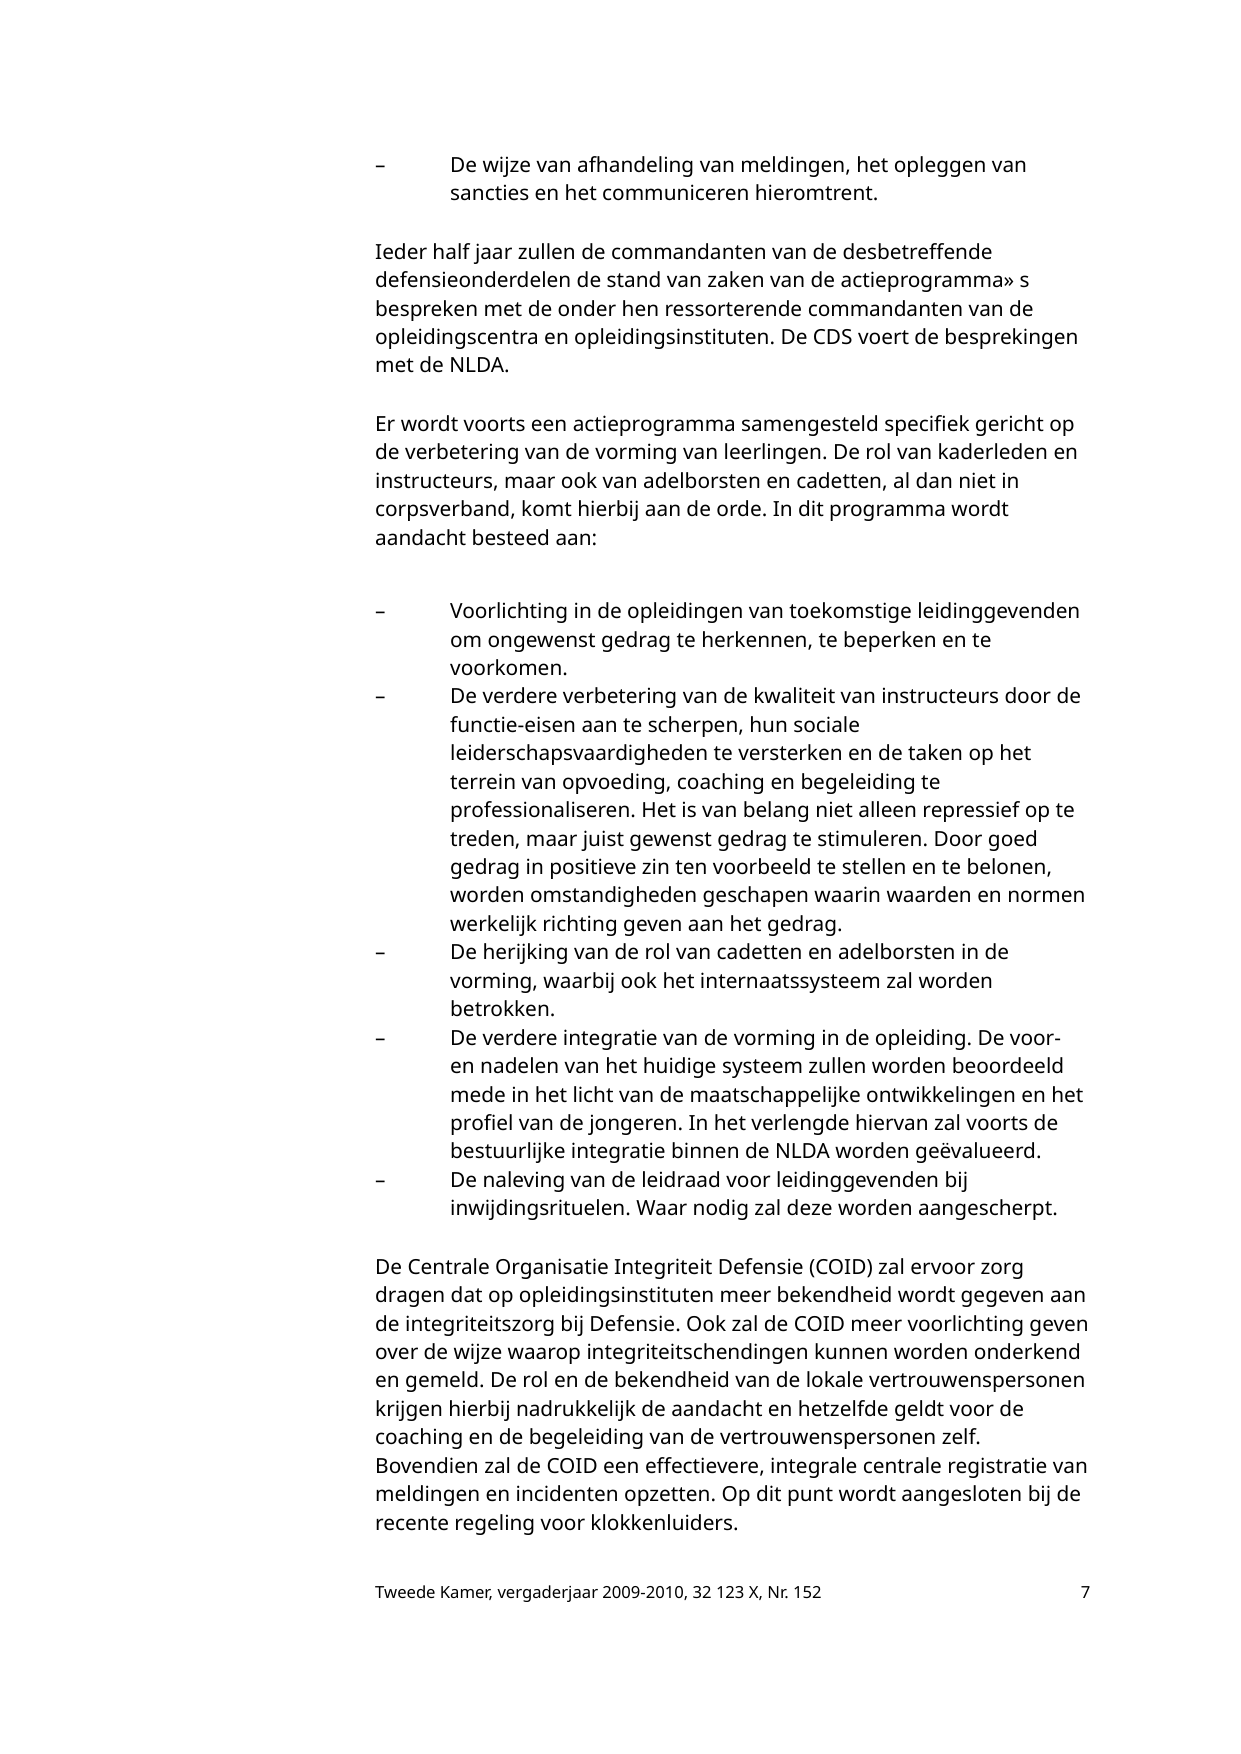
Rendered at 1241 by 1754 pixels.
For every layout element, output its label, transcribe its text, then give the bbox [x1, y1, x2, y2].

list De verdere verbetering van de kwaliteit van instructeurs door de functie-eisen aan te scherpen, hun sociale leiderschapsvaardigheden te versterken en de taken op het terrein van opvoeding, coaching en begeleiding te professionaliseren. Het is van belang niet alleen repressief op te treden, maar juist gewenst gedrag te stimuleren. Door goed gedrag in positieve zin ten voorbeeld te stellen en te belonen, worden omstandigheden geschapen waarin waarden en normen werkelijk richting geven aan het gedrag. [375, 682, 1090, 937]
list De verdere integratie van de vorming in de opleiding. De voor- en nadelen van het huidige systeem zullen worden beoordeeld mede in het licht van de maatschappelijke ontwikkelingen en het profiel van de jongeren. In het verlengde hiervan zal voorts de bestuurlijke integratie binnen de NLDA worden geëvalueerd. [375, 1023, 1090, 1165]
list De naleving van de leidraad voor leidinggevenden bij inwijdingsrituelen. Waar nodig zal deze worden aangescherpt. [375, 1165, 1090, 1222]
text Ieder half jaar zullen de commandanten van de desbetreffende defensieonderdelen de stand van zaken van de actieprogramma» s bespreken met de onder hen ressorterende commandanten van de opleidingscentra en opleidingsinstituten. De CDS voert de besprekingen met de NLDA. [375, 237, 1090, 379]
list Voorlichting in de opleidingen van toekomstige leidinggevenden om ongewenst gedrag te herkennen, te beperken en te voorkomen. [375, 596, 1090, 682]
list De herijking van de rol van cadetten en adelborsten in de vorming, waarbij ook het internaatssysteem zal worden betrokken. [375, 937, 1090, 1023]
text Er wordt voorts een actieprogramma samengesteld specifiek gericht op de verbetering van de vorming van leerlingen. De rol van kaderleden en instructeurs, maar ook van adelborsten en cadetten, al dan niet in corpsverband, komt hierbij aan de orde. In dit programma wordt aandacht besteed aan: [375, 409, 1090, 551]
text De Centrale Organisatie Integriteit Defensie (COID) zal ervoor zorg dragen dat op opleidingsinstituten meer bekendheid wordt gegeven aan de integriteitszorg bij Defensie. Ook zal de COID meer voorlichting geven over de wijze waarop integriteitschendingen kunnen worden onderkend en gemeld. De rol en de bekendheid van de lokale vertrouwenspersonen krijgen hierbij nadrukkelijk de aandacht en hetzelfde geldt voor de coaching en de begeleiding van de vertrouwenspersonen zelf. Bovendien zal de COID een effectievere, integrale centrale registratie van meldingen en incidenten opzetten. Op dit punt wordt aangesloten bij de recente regeling voor klokkenluiders. [375, 1252, 1090, 1536]
list De wijze van afhandeling van meldingen, het opleggen van sancties en het communiceren hieromtrent. [375, 150, 1090, 207]
